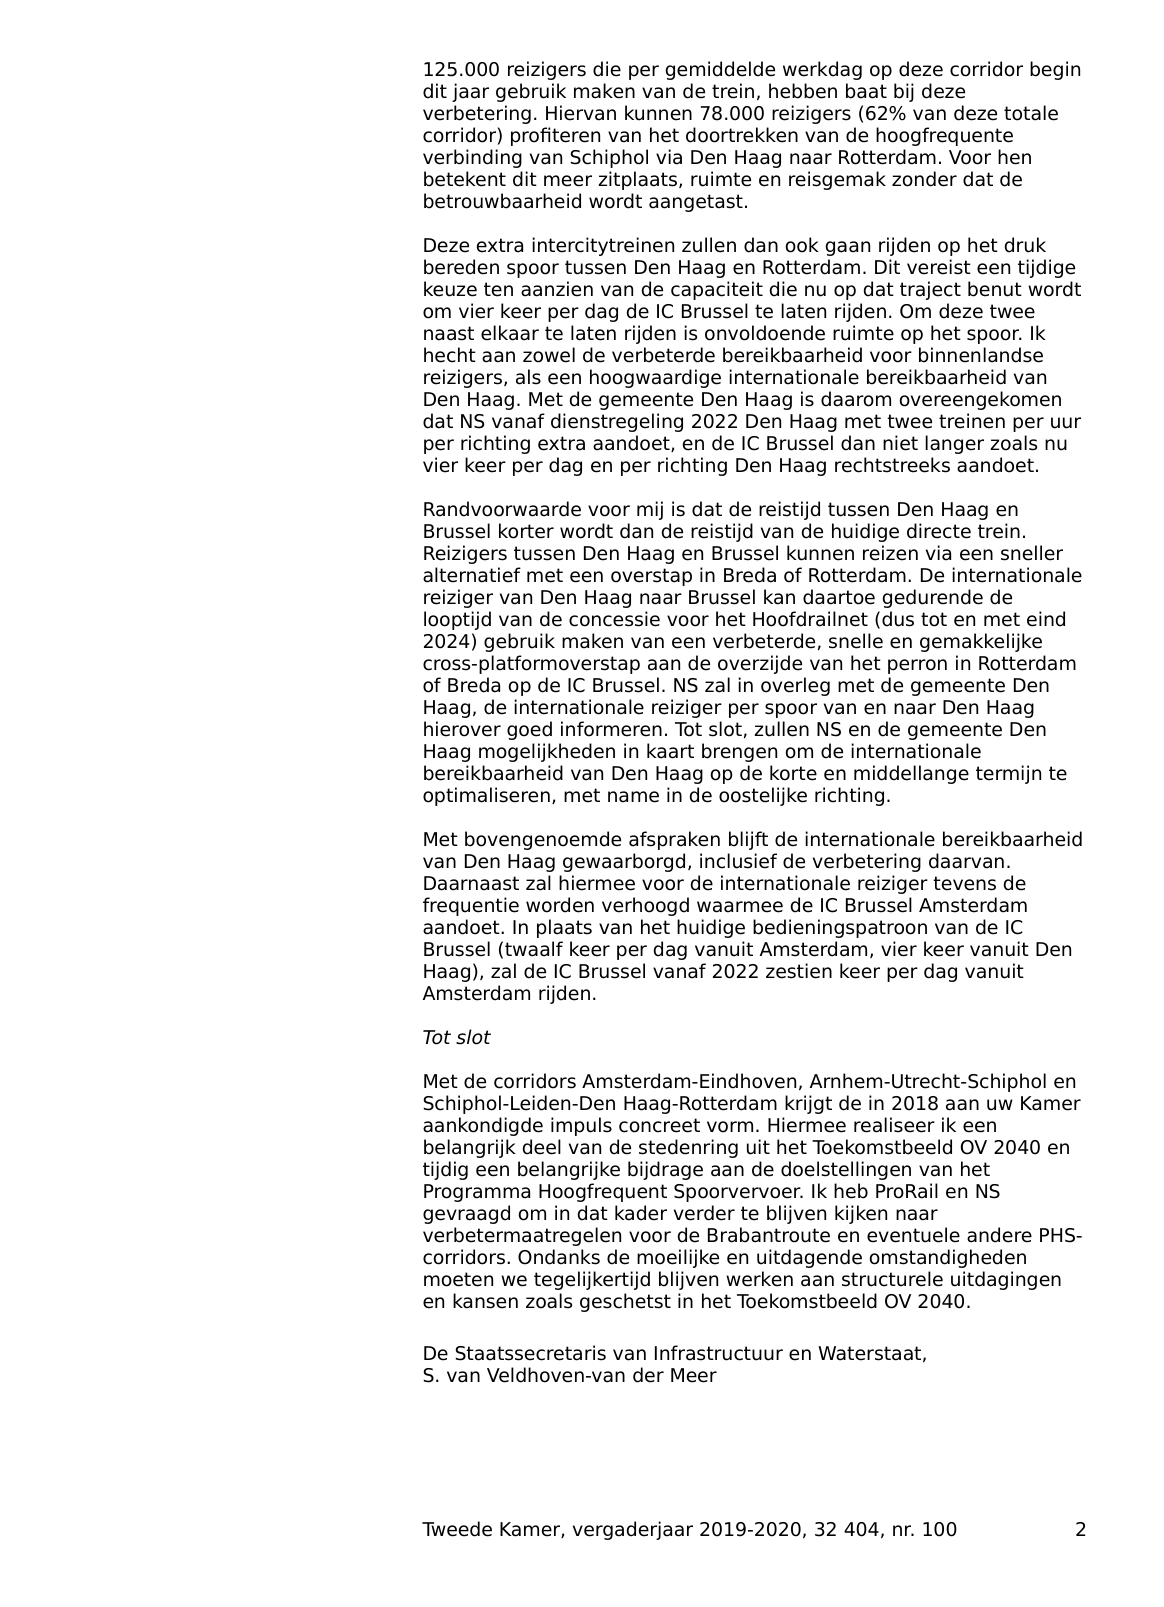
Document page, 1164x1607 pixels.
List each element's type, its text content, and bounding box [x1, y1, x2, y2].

subtitle Tot slot [422, 1027, 1087, 1049]
text Deze extra intercitytreinen zullen dan ook gaan rijden op het druk bereden spoor tussen Den Haag en Rotterdam. Dit vereist een tijdige keuze ten aanzien van de capaciteit die nu op dat traject benut wordt om vier keer per dag de IC Brussel te laten rijden. Om deze twee naast elkaar te laten rijden is onvoldoende ruimte op het spoor. Ik hecht aan zowel de verbeterde bereikbaarheid voor binnenlandse reizigers, als een hoogwaardige internationale bereikbaarheid van Den Haag. Met de gemeente Den Haag is daarom overeengekomen dat NS vanaf dienstregeling 2022 Den Haag met twee treinen per uur per richting extra aandoet, en de IC Brussel dan niet langer zoals nu vier keer per dag en per richting Den Haag rechtstreeks aandoet. [422, 235, 1087, 477]
text De Staatssecretaris van Infrastructuur en Waterstaat, S. van Veldhoven-van der Meer [422, 1343, 1087, 1387]
text Met de corridors Amsterdam-Eindhoven, Arnhem-Utrecht-Schiphol en Schiphol-Leiden-Den Haag-Rotterdam krijgt de in 2018 aan uw Kamer aankondigde impuls concreet vorm. Hiermee realiseer ik een belangrijk deel van de stedenring uit het Toekomstbeeld OV 2040 en tijdig een belangrijke bijdrage aan de doelstellingen van het Programma Hoogfrequent Spoorvervoer. Ik heb ProRail en NS gevraagd om in dat kader verder te blijven kijken naar verbetermaatregelen voor de Brabantroute en eventuele andere PHS-corridors. Ondanks de moeilijke en uitdagende omstandigheden moeten we tegelijkertijd blijven werken aan structurele uitdagingen en kansen zoals geschetst in het Toekomstbeeld OV 2040. [422, 1071, 1087, 1313]
text 125.000 reizigers die per gemiddelde werkdag op deze corridor begin dit jaar gebruik maken van de trein, hebben baat bij deze verbetering. Hiervan kunnen 78.000 reizigers (62% van deze totale corridor) profiteren van het doortrekken van de hoogfrequente verbinding van Schiphol via Den Haag naar Rotterdam. Voor hen betekent dit meer zitplaats, ruimte en reisgemak zonder dat de betrouwbaarheid wordt aangetast. [422, 59, 1087, 213]
text Randvoorwaarde voor mij is dat de reistijd tussen Den Haag en Brussel korter wordt dan de reistijd van de huidige directe trein. Reizigers tussen Den Haag en Brussel kunnen reizen via een sneller alternatief met een overstap in Breda of Rotterdam. De internationale reiziger van Den Haag naar Brussel kan daartoe gedurende de looptijd van de concessie voor het Hoofdrailnet (dus tot en met eind 2024) gebruik maken van een verbeterde, snelle en gemakkelijke cross-platformoverstap aan de overzijde van het perron in Rotterdam of Breda op de IC Brussel. NS zal in overleg met de gemeente Den Haag, de internationale reiziger per spoor van en naar Den Haag hierover goed informeren. Tot slot, zullen NS en de gemeente Den Haag mogelijkheden in kaart brengen om de internationale bereikbaarheid van Den Haag op de korte en middellange termijn te optimaliseren, met name in de oostelijke richting. [422, 499, 1087, 807]
text Met bovengenoemde afspraken blijft de internationale bereikbaarheid van Den Haag gewaarborgd, inclusief de verbetering daarvan. Daarnaast zal hiermee voor de internationale reiziger tevens de frequentie worden verhoogd waarmee de IC Brussel Amsterdam aandoet. In plaats van het huidige bedieningspatroon van de IC Brussel (twaalf keer per dag vanuit Amsterdam, vier keer vanuit Den Haag), zal de IC Brussel vanaf 2022 zestien keer per dag vanuit Amsterdam rijden. [422, 829, 1087, 1005]
